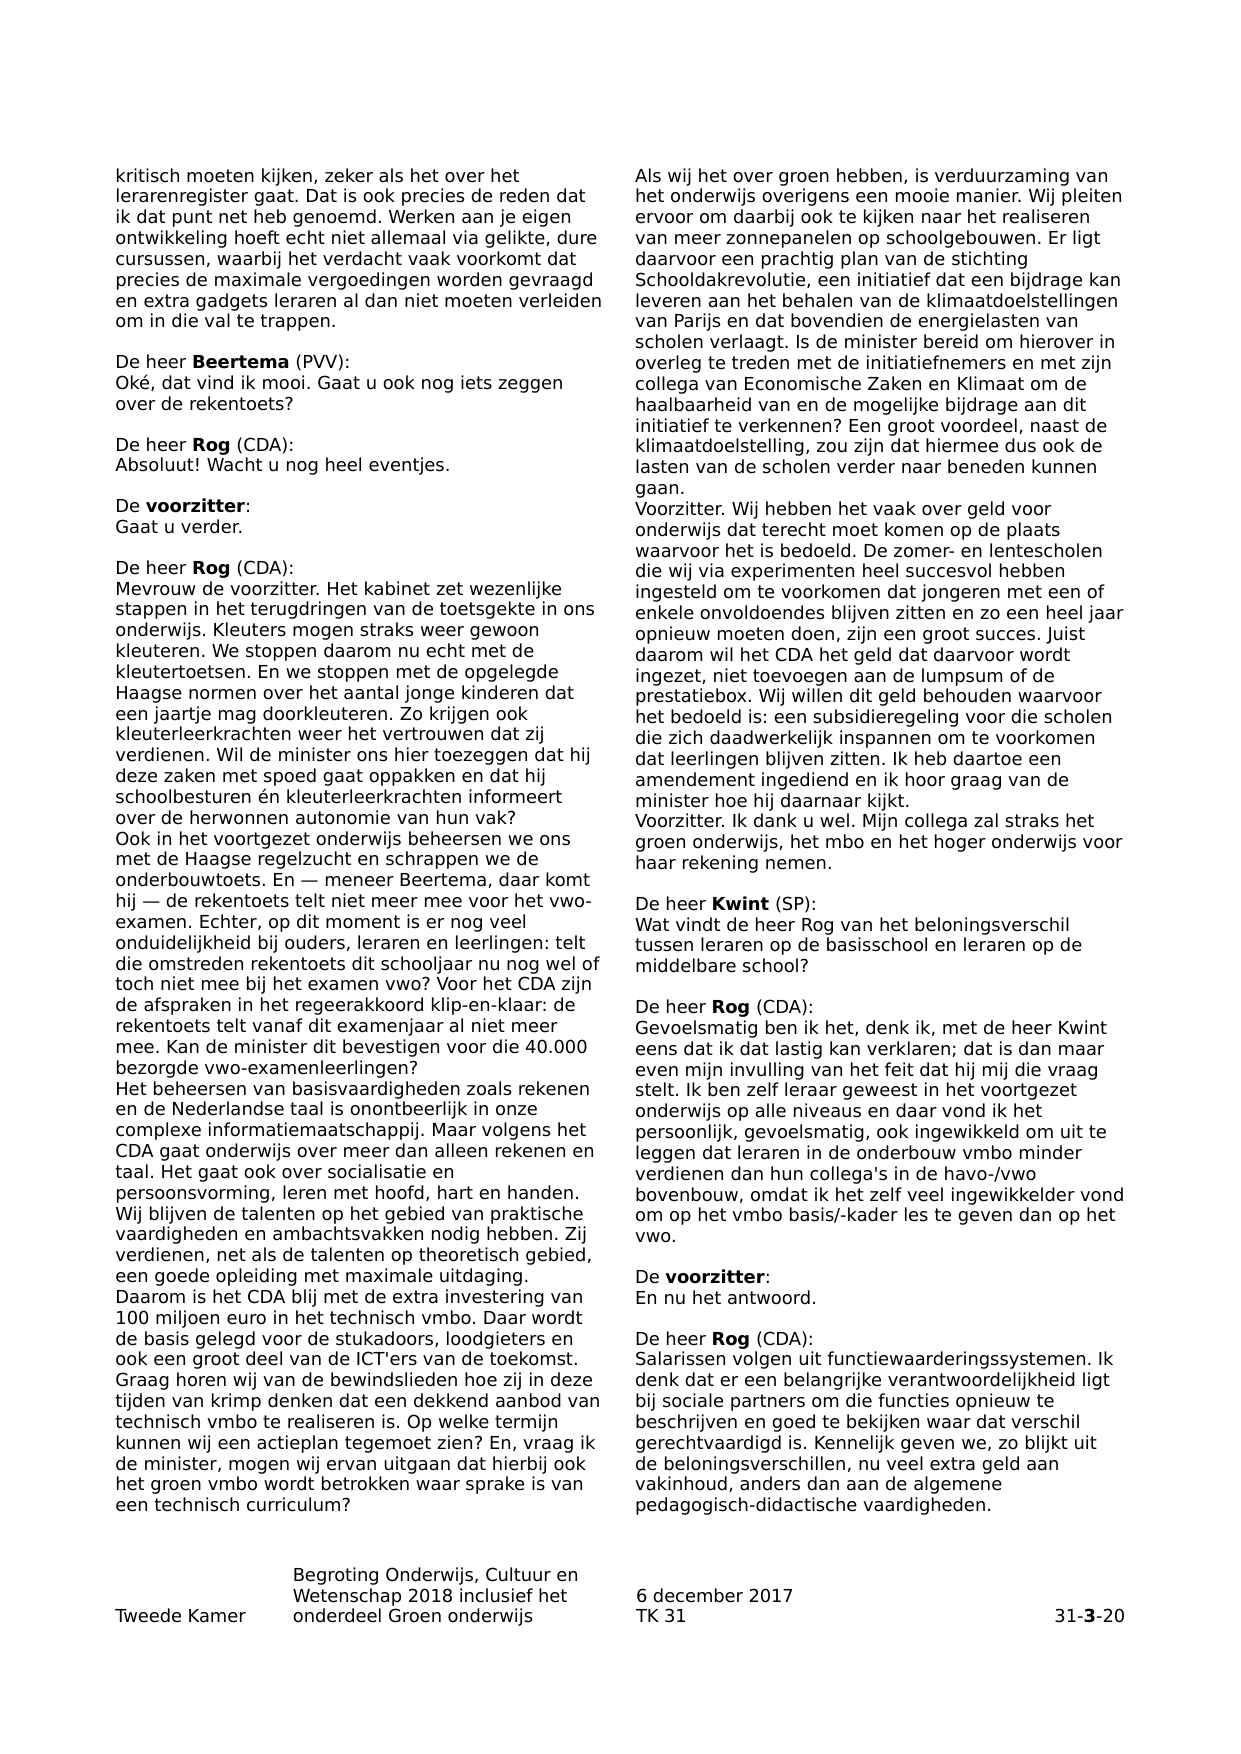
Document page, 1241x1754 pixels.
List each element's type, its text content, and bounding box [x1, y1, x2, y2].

text De heer Beertema (PVV): [115, 352, 605, 373]
text Ook in het voortgezet onderwijs beheersen we ons met de Haagse regelzucht en schrappen we de onderbouwtoets. En — meneer Beertema, daar komt hij — de rekentoets telt niet meer mee voor het vwo-examen. Echter, op dit moment is er nog veel onduidelijkheid bij ouders, leraren en leerlingen: telt die omstreden rekentoets dit schooljaar nu nog wel of toch niet mee bij het examen vwo? Voor het CDA zijn de afspraken in het regeerakkoord klip-en-klaar: de rekentoets telt vanaf dit examenjaar al niet meer mee. Kan de minister dit bevestigen voor die 40.000 bezorgde vwo-examenleerlingen? [115, 828, 605, 1078]
text Voorzitter. Ik dank u wel. Mijn collega zal straks het groen onderwijs, het mbo en het hoger onderwijs voor haar rekening nemen. [635, 811, 1125, 874]
text Het beheersen van basisvaardigheden zoals rekenen en de Nederlandse taal is onontbeerlijk in onze complexe informatiemaatschappij. Maar volgens het CDA gaat onderwijs over meer dan alleen rekenen en taal. Het gaat ook over socialisatie en persoonsvorming, leren met hoofd, hart en handen. Wij blijven de talenten op het gebied van praktische vaardigheden en ambachtsvakken nodig hebben. Zij verdienen, net als de talenten op theoretisch gebied, een goede opleiding met maximale uitdaging. Daarom is het CDA blij met de extra investering van 100 miljoen euro in het technisch vmbo. Daar wordt de basis gelegd voor de stukadoors, loodgieters en ook een groot deel van de ICT'ers van de toekomst. Graag horen wij van de bewindslieden hoe zij in deze tijden van krimp denken dat een dekkend aanbod van technisch vmbo te realiseren is. Op welke termijn kunnen wij een actieplan tegemoet zien? En, vraag ik de minister, mogen wij ervan uitgaan dat hierbij ook het groen vmbo wordt betrokken waar sprake is van een technisch curriculum? [115, 1078, 605, 1516]
text De heer Rog (CDA): [115, 557, 605, 578]
text De heer Kwint (SP): [635, 894, 1125, 914]
text Gevoelsmatig ben ik het, denk ik, met de heer Kwint eens dat ik dat lastig kan verklaren; dat is dan maar even mijn invulling van het feit dat hij mij die vraag stelt. Ik ben zelf leraar geweest in het voortgezet onderwijs op alle niveaus en daar vond ik het persoonlijk, gevoelsmatig, ook ingewikkeld om uit te leggen dat leraren in de onderbouw vmbo minder verdienen dan hun collega's in de havo-/vwo bovenbouw, omdat ik het zelf veel ingewikkelder vond om op het vmbo basis/-kader les te geven dan op het vwo. [635, 1018, 1125, 1247]
text De voorzitter: [115, 496, 605, 517]
text En nu het antwoord. [635, 1287, 1125, 1308]
text Salarissen volgen uit functiewaarderingssystemen. Ik denk dat er een belangrijke verantwoordelijkheid ligt bij sociale partners om die functies opnieuw te beschrijven en goed te bekijken waar dat verschil gerechtvaardigd is. Kennelijk geven we, zo blijkt uit de beloningsverschillen, nu veel extra geld aan vakinhoud, anders dan aan de algemene pedagogisch-didactische vaardigheden. [635, 1349, 1125, 1516]
text De voorzitter: [635, 1267, 1125, 1287]
text Als wij het over groen hebben, is verduurzaming van het onderwijs overigens een mooie manier. Wij pleiten ervoor om daarbij ook te kijken naar het realiseren van meer zonnepanelen op schoolgebouwen. Er ligt daarvoor een prachtig plan van de stichting Schooldakrevolutie, een initiatief dat een bijdrage kan leveren aan het behalen van de klimaatdoelstellingen van Parijs en dat bovendien de energielasten van scholen verlaagt. Is de minister bereid om hierover in overleg te treden met de initiatiefnemers en met zijn collega van Economische Zaken en Klimaat om de haalbaarheid van en de mogelijke bijdrage aan dit initiatief te verkennen? Een groot voordeel, naast de klimaatdoelstelling, zou zijn dat hiermee dus ook de lasten van de scholen verder naar beneden kunnen gaan. [635, 165, 1125, 499]
text Voorzitter. Wij hebben het vaak over geld voor onderwijs dat terecht moet komen op de plaats waarvoor het is bedoeld. De zomer- en lentescholen die wij via experimenten heel succesvol hebben ingesteld om te voorkomen dat jongeren met een of enkele onvoldoendes blijven zitten en zo een heel jaar opnieuw moeten doen, zijn een groot succes. Juist daarom wil het CDA het geld dat daarvoor wordt ingezet, niet toevoegen aan de lumpsum of de prestatiebox. Wij willen dit geld behouden waarvoor het bedoeld is: een subsidieregeling voor die scholen die zich daadwerkelijk inspannen om te voorkomen dat leerlingen blijven zitten. Ik heb daartoe een amendement ingediend en ik hoor graag van de minister hoe hij daarnaar kijkt. [635, 499, 1125, 811]
text kritisch moeten kijken, zeker als het over het lerarenregister gaat. Dat is ook precies de reden dat ik dat punt net heb genoemd. Werken aan je eigen ontwikkeling hoeft echt niet allemaal via gelikte, dure cursussen, waarbij het verdacht vaak voorkomt dat precies de maximale vergoedingen worden gevraagd en extra gadgets leraren al dan niet moeten verleiden om in die val te trappen. [115, 165, 605, 332]
text Wat vindt de heer Rog van het beloningsverschil tussen leraren op de basisschool en leraren op de middelbare school? [635, 914, 1125, 977]
text Absoluut! Wacht u nog heel eventjes. [115, 455, 605, 476]
text De heer Rog (CDA): [635, 997, 1125, 1018]
text De heer Rog (CDA): [635, 1328, 1125, 1349]
text Mevrouw de voorzitter. Het kabinet zet wezenlijke stappen in het terugdringen van de toetsgekte in ons onderwijs. Kleuters mogen straks weer gewoon kleuteren. We stoppen daarom nu echt met de kleutertoetsen. En we stoppen met de opgelegde Haagse normen over het aantal jonge kinderen dat een jaartje mag doorkleuteren. Zo krijgen ook kleuterleerkrachten weer het vertrouwen dat zij verdienen. Wil de minister ons hier toezeggen dat hij deze zaken met spoed gaat oppakken en dat hij schoolbesturen én kleuterleerkrachten informeert over de herwonnen autonomie van hun vak? [115, 578, 605, 828]
text Gaat u verder. [115, 517, 605, 537]
text Oké, dat vind ik mooi. Gaat u ook nog iets zeggen over de rekentoets? [115, 373, 605, 414]
text De heer Rog (CDA): [115, 434, 605, 455]
